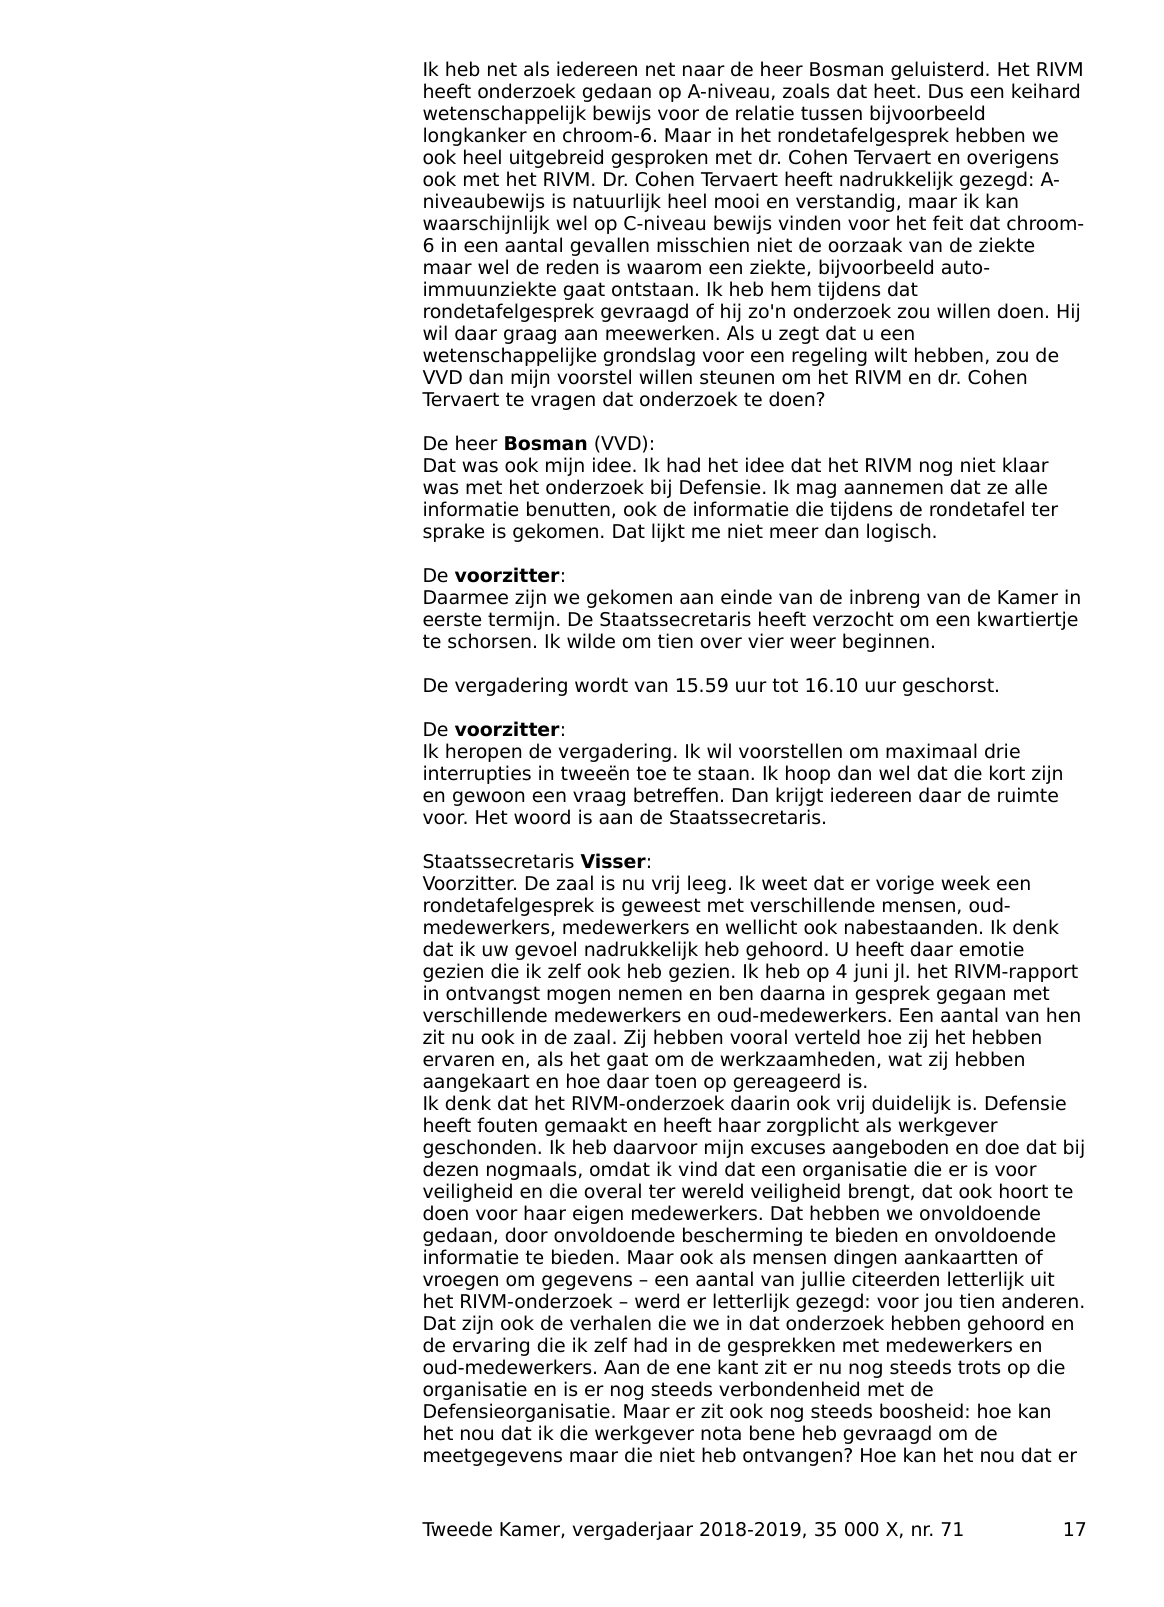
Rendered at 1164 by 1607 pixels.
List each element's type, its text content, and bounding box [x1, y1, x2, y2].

text De voorzitter: [422, 565, 1087, 587]
text De voorzitter: [422, 719, 1087, 741]
text Daarmee zijn we gekomen aan einde van de inbreng van de Kamer in eerste termijn. De Staatssecretaris heeft verzocht om een kwartiertje te schorsen. Ik wilde om tien over vier weer beginnen. [422, 587, 1087, 653]
text Ik heropen de vergadering. Ik wil voorstellen om maximaal drie interrupties in tweeën toe te staan. Ik hoop dan wel dat die kort zijn en gewoon een vraag betreffen. Dan krijgt iedereen daar de ruimte voor. Het woord is aan de Staatssecretaris. [422, 741, 1087, 829]
text Ik heb net als iedereen net naar de heer Bosman geluisterd. Het RIVM heeft onderzoek gedaan op A-niveau, zoals dat heet. Dus een keihard wetenschappelijk bewijs voor de relatie tussen bijvoorbeeld longkanker en chroom-6. Maar in het rondetafelgesprek hebben we ook heel uitgebreid gesproken met dr. Cohen Tervaert en overigens ook met het RIVM. Dr. Cohen Tervaert heeft nadrukkelijk gezegd: A-niveaubewijs is natuurlijk heel mooi en verstandig, maar ik kan waarschijnlijk wel op C-niveau bewijs vinden voor het feit dat chroom-6 in een aantal gevallen misschien niet de oorzaak van de ziekte maar wel de reden is waarom een ziekte, bijvoorbeeld auto-immuunziekte gaat ontstaan. Ik heb hem tijdens dat rondetafelgesprek gevraagd of hij zo'n onderzoek zou willen doen. Hij wil daar graag aan meewerken. Als u zegt dat u een wetenschappelijke grondslag voor een regeling wilt hebben, zou de VVD dan mijn voorstel willen steunen om het RIVM en dr. Cohen Tervaert te vragen dat onderzoek te doen? [422, 59, 1087, 411]
text De vergadering wordt van 15.59 uur tot 16.10 uur geschorst. [422, 675, 1087, 697]
text Dat was ook mijn idee. Ik had het idee dat het RIVM nog niet klaar was met het onderzoek bij Defensie. Ik mag aannemen dat ze alle informatie benutten, ook de informatie die tijdens de rondetafel ter sprake is gekomen. Dat lijkt me niet meer dan logisch. [422, 455, 1087, 543]
text Ik denk dat het RIVM-onderzoek daarin ook vrij duidelijk is. Defensie heeft fouten gemaakt en heeft haar zorgplicht als werkgever geschonden. Ik heb daarvoor mijn excuses aangeboden en doe dat bij dezen nogmaals, omdat ik vind dat een organisatie die er is voor veiligheid en die overal ter wereld veiligheid brengt, dat ook hoort te doen voor haar eigen medewerkers. Dat hebben we onvoldoende gedaan, door onvoldoende bescherming te bieden en onvoldoende informatie te bieden. Maar ook als mensen dingen aankaartten of vroegen om gegevens – een aantal van jullie citeerden letterlijk uit het RIVM-onderzoek – werd er letterlijk gezegd: voor jou tien anderen. Dat zijn ook de verhalen die we in dat onderzoek hebben gehoord en de ervaring die ik zelf had in de gesprekken met medewerkers en oud-medewerkers. Aan de ene kant zit er nu nog steeds trots op die organisatie en is er nog steeds verbondenheid met de Defensieorganisatie. Maar er zit ook nog steeds boosheid: hoe kan het nou dat ik die werkgever nota bene heb gevraagd om de meetgegevens maar die niet heb ontvangen? Hoe kan het nou dat er [422, 1093, 1087, 1467]
text Staatssecretaris Visser: [422, 851, 1087, 873]
text Voorzitter. De zaal is nu vrij leeg. Ik weet dat er vorige week een rondetafelgesprek is geweest met verschillende mensen, oud-medewerkers, medewerkers en wellicht ook nabestaanden. Ik denk dat ik uw gevoel nadrukkelijk heb gehoord. U heeft daar emotie gezien die ik zelf ook heb gezien. Ik heb op 4 juni jl. het RIVM-rapport in ontvangst mogen nemen en ben daarna in gesprek gegaan met verschillende medewerkers en oud-medewerkers. Een aantal van hen zit nu ook in de zaal. Zij hebben vooral verteld hoe zij het hebben ervaren en, als het gaat om de werkzaamheden, wat zij hebben aangekaart en hoe daar toen op gereageerd is. [422, 873, 1087, 1093]
text De heer Bosman (VVD): [422, 433, 1087, 455]
